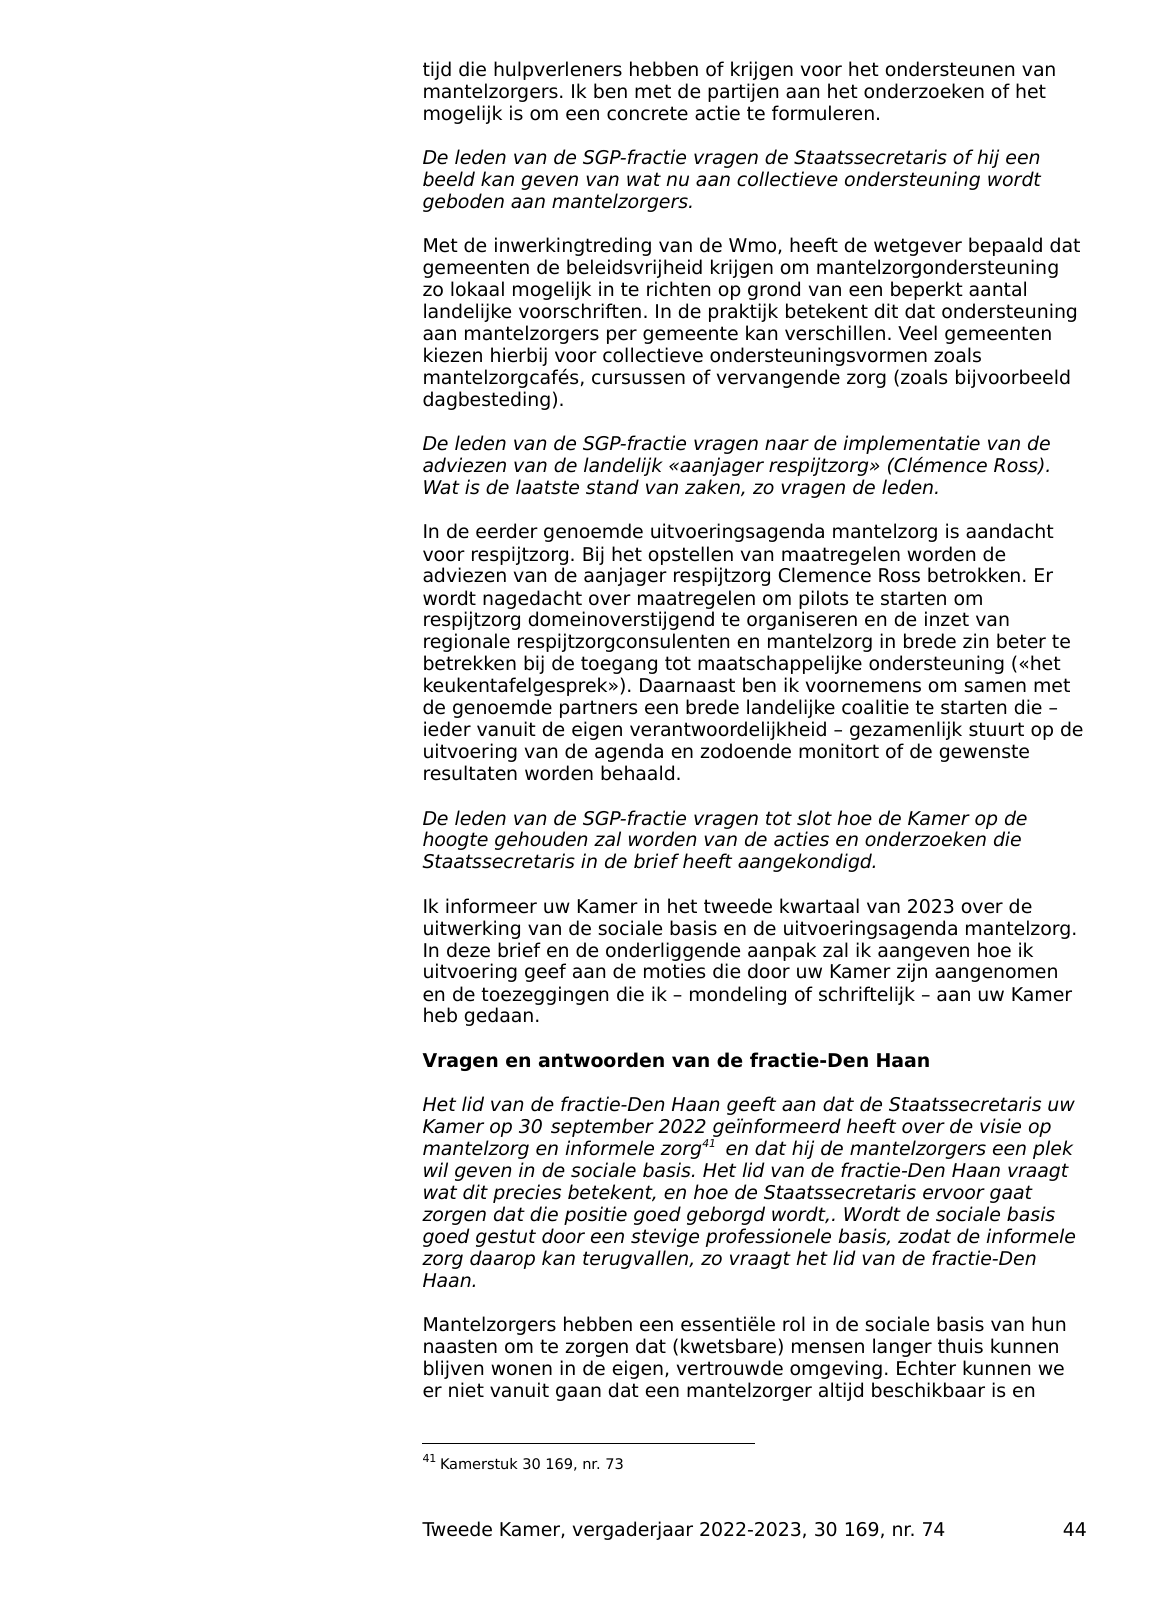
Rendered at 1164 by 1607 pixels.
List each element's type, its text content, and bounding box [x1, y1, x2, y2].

text De leden van de SGP-fractie vragen de Staatssecretaris of hij een beeld kan geven van wat nu aan collectieve ondersteuning wordt geboden aan mantelzorgers. [422, 147, 1087, 213]
text In de eerder genoemde uitvoeringsagenda mantelzorg is aandacht voor respijtzorg. Bij het opstellen van maatregelen worden de adviezen van de aanjager respijtzorg Clemence Ross betrokken. Er wordt nagedacht over maatregelen om pilots te starten om respijtzorg domeinoverstijgend te organiseren en de inzet van regionale respijtzorgconsulenten en mantelzorg in brede zin beter te betrekken bij de toegang tot maatschappelijke ondersteuning («het keukentafelgesprek»). Daarnaast ben ik voornemens om samen met de genoemde partners een brede landelijke coalitie te starten die – ieder vanuit de eigen verantwoordelijkheid – gezamenlijk stuurt op de uitvoering van de agenda en zodoende monitort of de gewenste resultaten worden behaald. [422, 521, 1087, 785]
subtitle Vragen en antwoorden van de fractie-Den Haan [422, 1049, 1087, 1072]
text Ik informeer uw Kamer in het tweede kwartaal van 2023 over de uitwerking van de sociale basis en de uitvoeringsagenda mantelzorg. In deze brief en de onderliggende aanpak zal ik aangeven hoe ik uitvoering geef aan de moties die door uw Kamer zijn aangenomen en de toezeggingen die ik – mondeling of schriftelijk – aan uw Kamer heb gedaan. [422, 896, 1087, 1027]
text Kamerstuk 30 169, nr. 73 [422, 1452, 1087, 1474]
text De leden van de SGP-fractie vragen naar de implementatie van de adviezen van de landelijk «aanjager respijtzorg» (Clémence Ross). Wat is de laatste stand van zaken, zo vragen de leden. [422, 433, 1087, 499]
text Mantelzorgers hebben een essentiële rol in de sociale basis van hun naasten om te zorgen dat (kwetsbare) mensen langer thuis kunnen blijven wonen in de eigen, vertrouwde omgeving. Echter kunnen we er niet vanuit gaan dat een mantelzorger altijd beschikbaar is en [422, 1314, 1087, 1402]
text De leden van de SGP-fractie vragen tot slot hoe de Kamer op de hoogte gehouden zal worden van de acties en onderzoeken die Staatssecretaris in de brief heeft aangekondigd. [422, 807, 1087, 873]
text tijd die hulpverleners hebben of krijgen voor het ondersteunen van mantelzorgers. Ik ben met de partijen aan het onderzoeken of het mogelijk is om een concrete actie te formuleren. [422, 59, 1087, 125]
text Het lid van de fractie-Den Haan geeft aan dat de Staatssecretaris uw Kamer op 30 september 2022 geïnformeerd heeft over de visie op mantelzorg en informele zorg en dat hij de mantelzorgers een plek wil geven in de sociale basis. Het lid van de fractie-Den Haan vraagt wat dit precies betekent, en hoe de Staatssecretaris ervoor gaat zorgen dat die positie goed geborgd wordt,. Wordt de sociale basis goed gestut door een stevige professionele basis, zodat de informele zorg daarop kan terugvallen, zo vraagt het lid van de fractie-Den Haan. [422, 1094, 1087, 1292]
text Met de inwerkingtreding van de Wmo, heeft de wetgever bepaald dat gemeenten de beleidsvrijheid krijgen om mantelzorgondersteuning zo lokaal mogelijk in te richten op grond van een beperkt aantal landelijke voorschriften. In de praktijk betekent dit dat ondersteuning aan mantelzorgers per gemeente kan verschillen. Veel gemeenten kiezen hierbij voor collectieve ondersteuningsvormen zoals mantelzorgcafés, cursussen of vervangende zorg (zoals bijvoorbeeld dagbesteding). [422, 235, 1087, 411]
